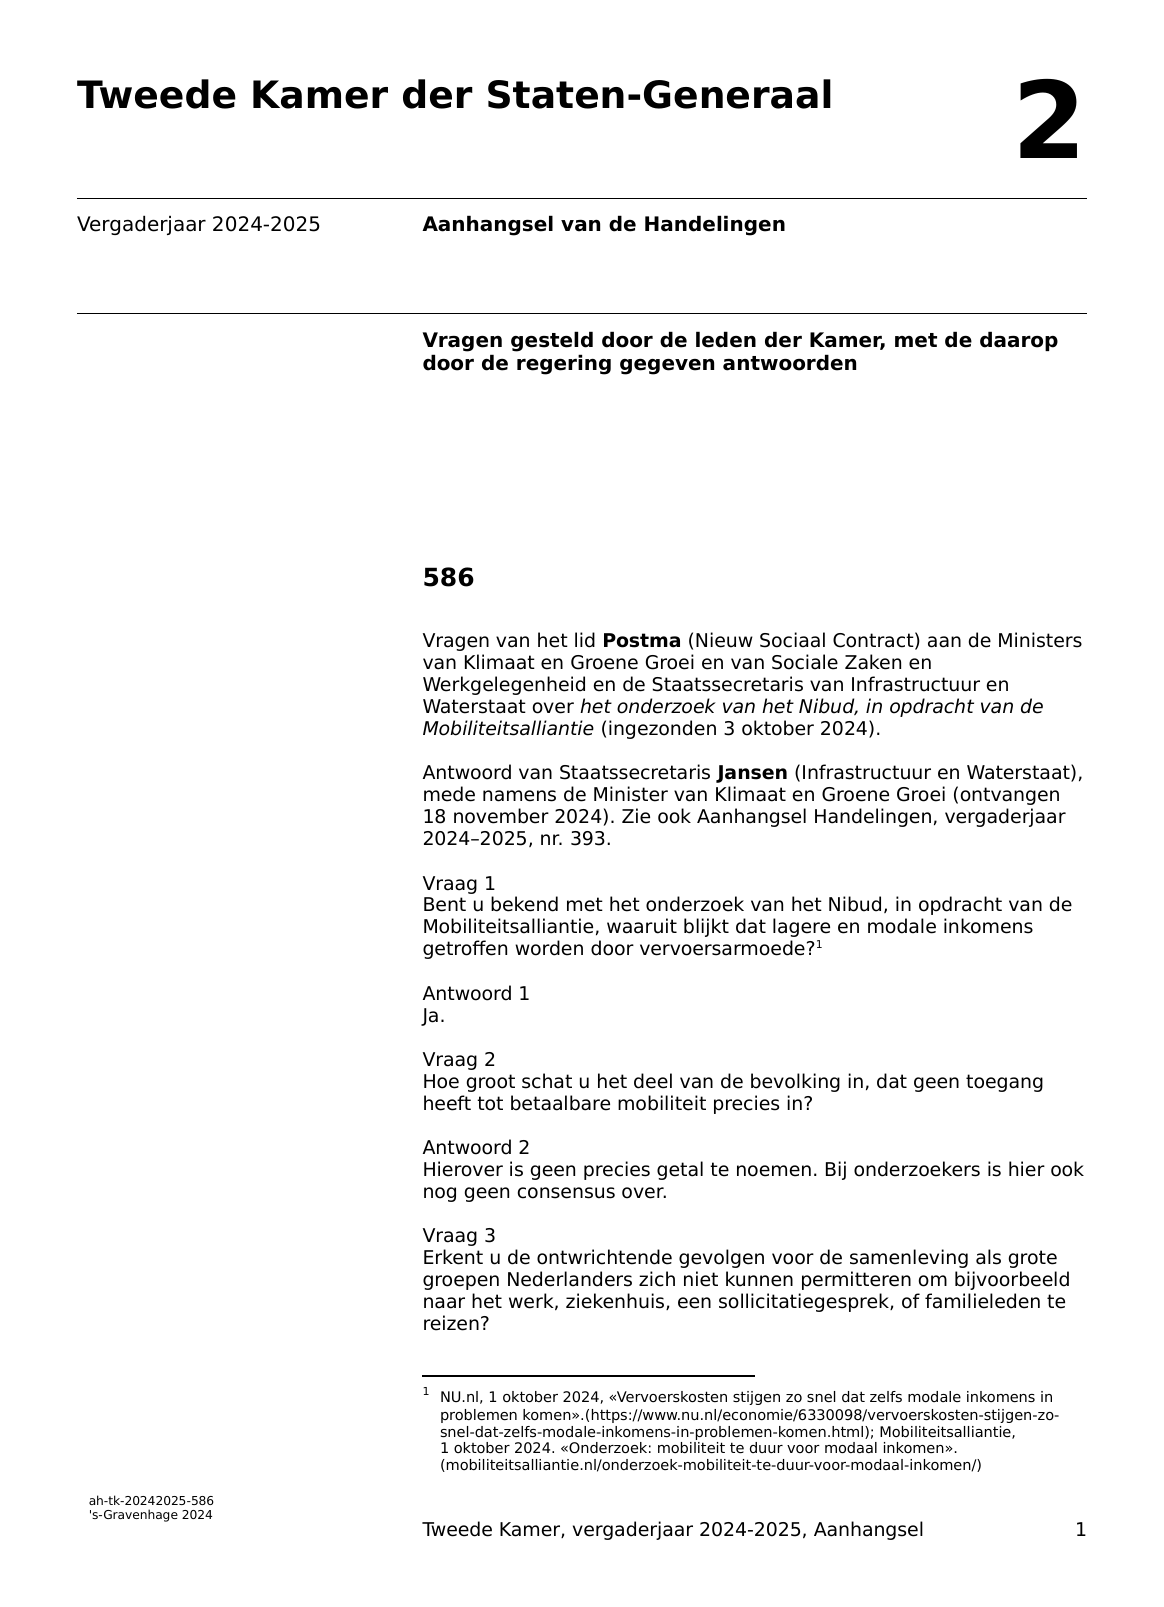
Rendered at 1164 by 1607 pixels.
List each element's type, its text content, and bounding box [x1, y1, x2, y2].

text Vraag 3 [422, 1225, 1087, 1247]
text 586 [422, 563, 1087, 592]
table_cell Vragen gesteld door de leden der Kamer, met de daarop door de regering gegeven antwoorden [422, 314, 1087, 375]
text Vragen van het lid Postma (Nieuw Sociaal Contract) aan de Ministers van Klimaat en Groene Groei en van Sociale Zaken en Werkgelegenheid en de Staatssecretaris van Infrastructuur en Waterstaat over het onderzoek van het Nibud, in opdracht van de Mobiliteitsalliantie (ingezonden 3 oktober 2024). [422, 630, 1087, 740]
table_header 2 [886, 59, 1087, 198]
table_cell Aanhangsel van de Handelingen [422, 199, 1087, 313]
table_cell [77, 314, 422, 375]
text Bent u bekend met het onderzoek van het Nibud, in opdracht van de Mobiliteitsalliantie, waaruit blijkt dat lagere en modale inkomens getroffen worden door vervoersarmoede? [422, 894, 1087, 960]
table_header Tweede Kamer der Staten-Generaal [77, 59, 886, 198]
text ah-tk-20242025-586 [88, 1494, 323, 1508]
text Erkent u de ontwrichtende gevolgen voor de samenleving als grote groepen Nederlanders zich niet kunnen permitteren om bijvoorbeeld naar het werk, ziekenhuis, een sollicitatiegesprek, of familieleden te reizen? [422, 1247, 1087, 1335]
text Vraag 1 [422, 872, 1087, 894]
text Hoe groot schat u het deel van de bevolking in, dat geen toegang heeft tot betaalbare mobiliteit precies in? [422, 1071, 1087, 1114]
text Antwoord van Staatssecretaris Jansen (Infrastructuur en Waterstaat), mede namens de Minister van Klimaat en Groene Groei (ontvangen 18 november 2024). Zie ook Aanhangsel Handelingen, vergaderjaar 2024–2025, nr. 393. [422, 762, 1087, 850]
text NU.nl, 1 oktober 2024, «Vervoerskosten stijgen zo snel dat zelfs modale inkomens in problemen komen».(https://www.nu.nl/economie/6330098/vervoerskosten-stijgen-zo-snel-dat-zelfs-modale-inkomens-in-problemen-komen.html); Mobiliteitsalliantie, 1 oktober 2024. «Onderzoek: mobiliteit te duur voor modaal inkomen». (mobiliteitsalliantie.nl/onderzoek-mobiliteit-te-duur-voor-modaal-inkomen/) [422, 1385, 1087, 1474]
text Vraag 2 [422, 1049, 1087, 1071]
text Hierover is geen precies getal te noemen. Bij onderzoekers is hier ook nog geen consensus over. [422, 1159, 1087, 1203]
text Antwoord 2 [422, 1137, 1087, 1159]
text Antwoord 1 [422, 982, 1087, 1004]
text 's-Gravenhage 2024 [88, 1508, 323, 1522]
table_cell Vergaderjaar 2024-2025 [77, 199, 422, 313]
text Ja. [422, 1004, 1087, 1026]
